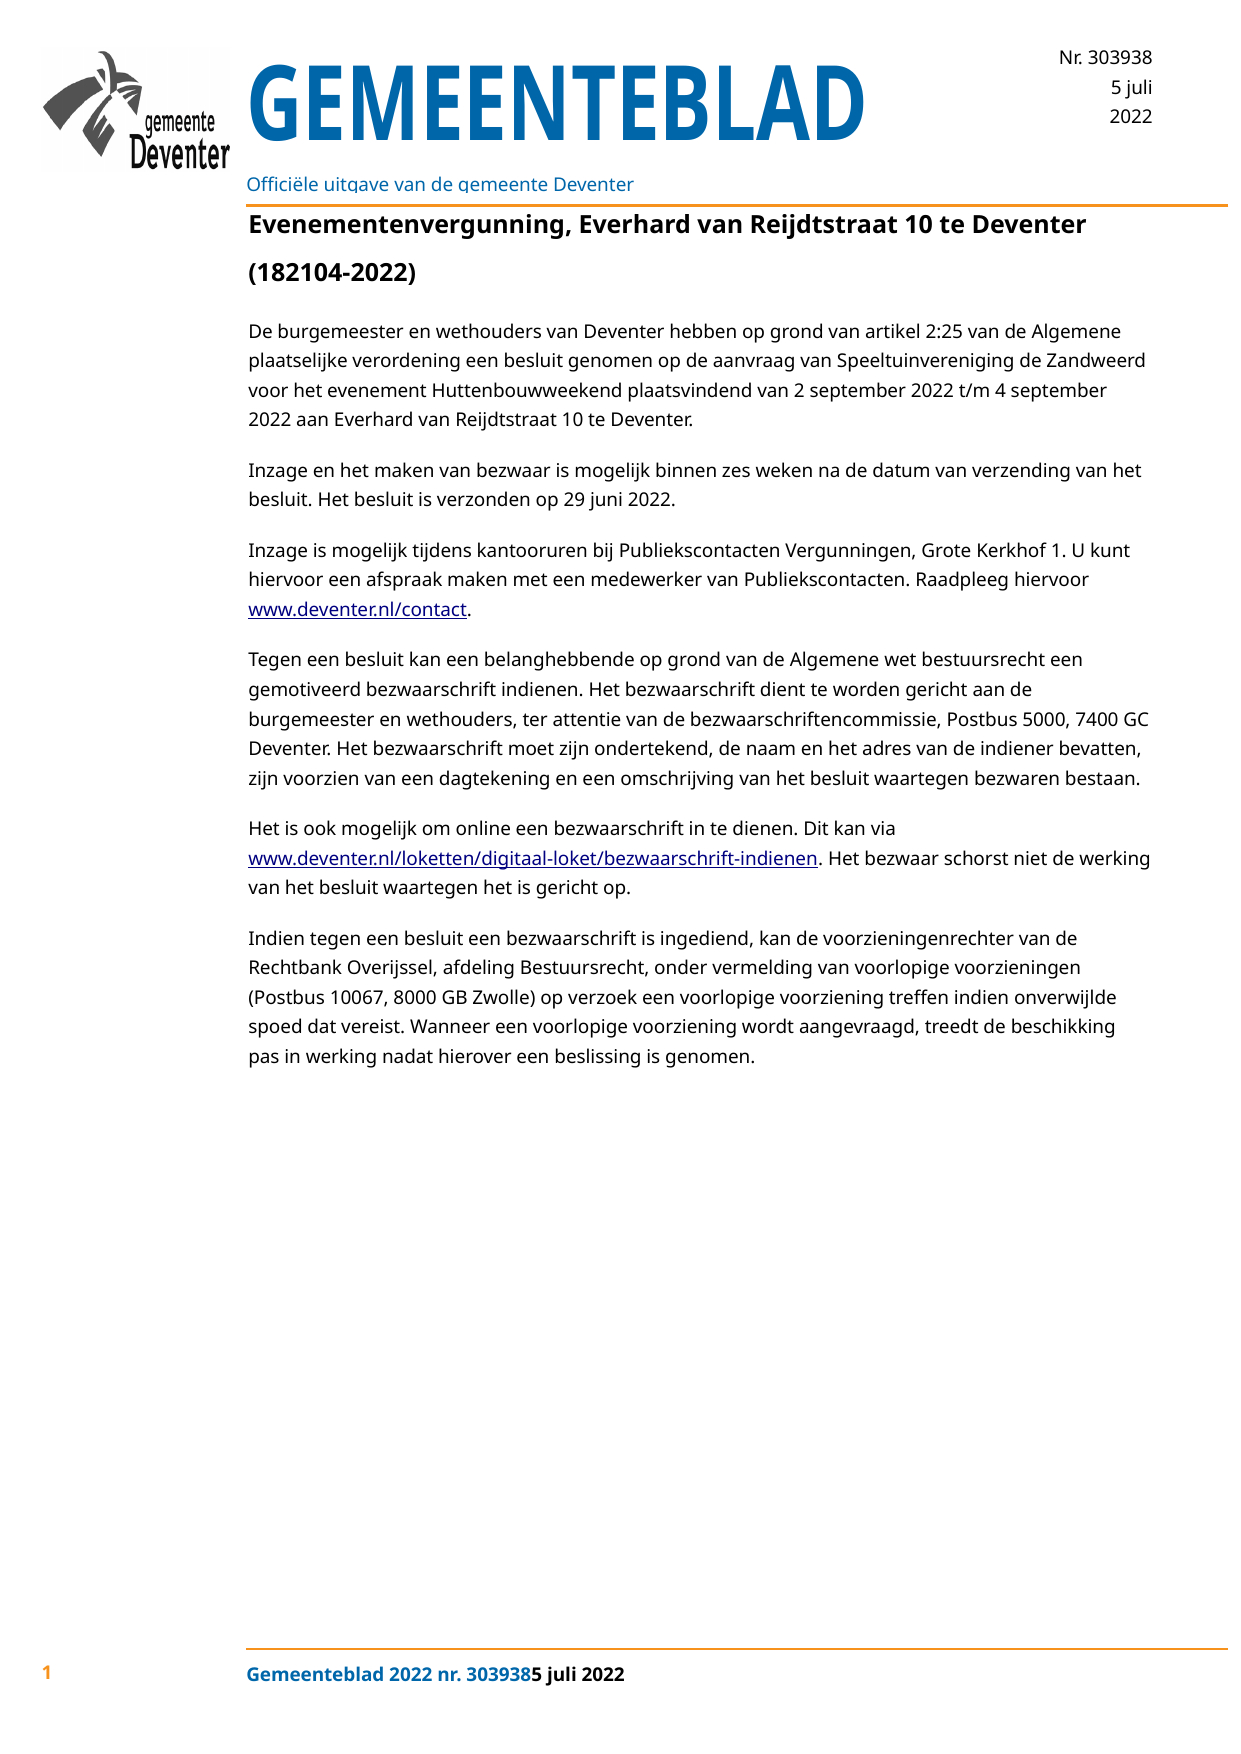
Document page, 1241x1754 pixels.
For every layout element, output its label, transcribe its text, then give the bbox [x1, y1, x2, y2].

text Indien tegen een besluit een bezwaarschrift is ingediend, kan de voorzieningenrechter van de Rechtbank Overijssel, afdeling Bestuursrecht, onder vermelding van voorlopige voorzieningen (Postbus 10067, 8000 GB Zwolle) op verzoek een voorlopige voorziening treffen indien onverwijlde spoed dat vereist. Wanneer een voorlopige voorziening wordt aangevraagd, treedt de beschikking pas in werking nadat hierover een beslissing is genomen. [248, 925, 1152, 1069]
text De burgemeester en wethouders van Deventer hebben op grond van artikel 2:25 van de Algemene plaatselijke verordening een besluit genomen op de aanvraag van Speeltuinvereniging de Zandweerd voor het evenement Huttenbouwweekend plaatsvindend van 2 september 2022 t/m 4 september 2022 aan Everhard van Reijdtstraat 10 te Deventer. [248, 318, 1152, 432]
text Het is ook mogelijk om online een bezwaarschrift in te dienen. Dit kan via www.deventer.nl/loketten/digitaal-loket/bezwaarschrift-indienen. Het bezwaar schorst niet de werking van het besluit waartegen het is gericht op. [248, 815, 1152, 900]
text Inzage en het maken van bezwaar is mogelijk binnen zes weken na de datum van verzending van het besluit. Het besluit is verzonden op 29 juni 2022. [248, 457, 1152, 512]
text Evenementenvergunning, Everhard van Reijdtstraat 10 te Deventer (182104-2022) [248, 207, 1152, 288]
picture [41, 47, 231, 172]
text Inzage is mogelijk tijdens kantooruren bij Publiekscontacten Vergunningen, Grote Kerkhof 1. U kunt hiervoor een afspraak maken met een medewerker van Publiekscontacten. Raadpleeg hiervoor www.deventer.nl/contact. [248, 537, 1152, 622]
text Tegen een besluit kan een belanghebbende op grond van de Algemene wet bestuursrecht een gemotiveerd bezwaarschrift indienen. Het bezwaarschrift dient te worden gericht aan de burgemeester en wethouders, ter attentie van de bezwaarschriftencommissie, Postbus 5000, 7400 GC Deventer. Het bezwaarschrift moet zijn ondertekend, de naam en het adres van de indiener bevatten, zijn voorzien van een dagtekening en een omschrijving van het besluit waartegen bezwaren bestaan. [248, 647, 1152, 791]
